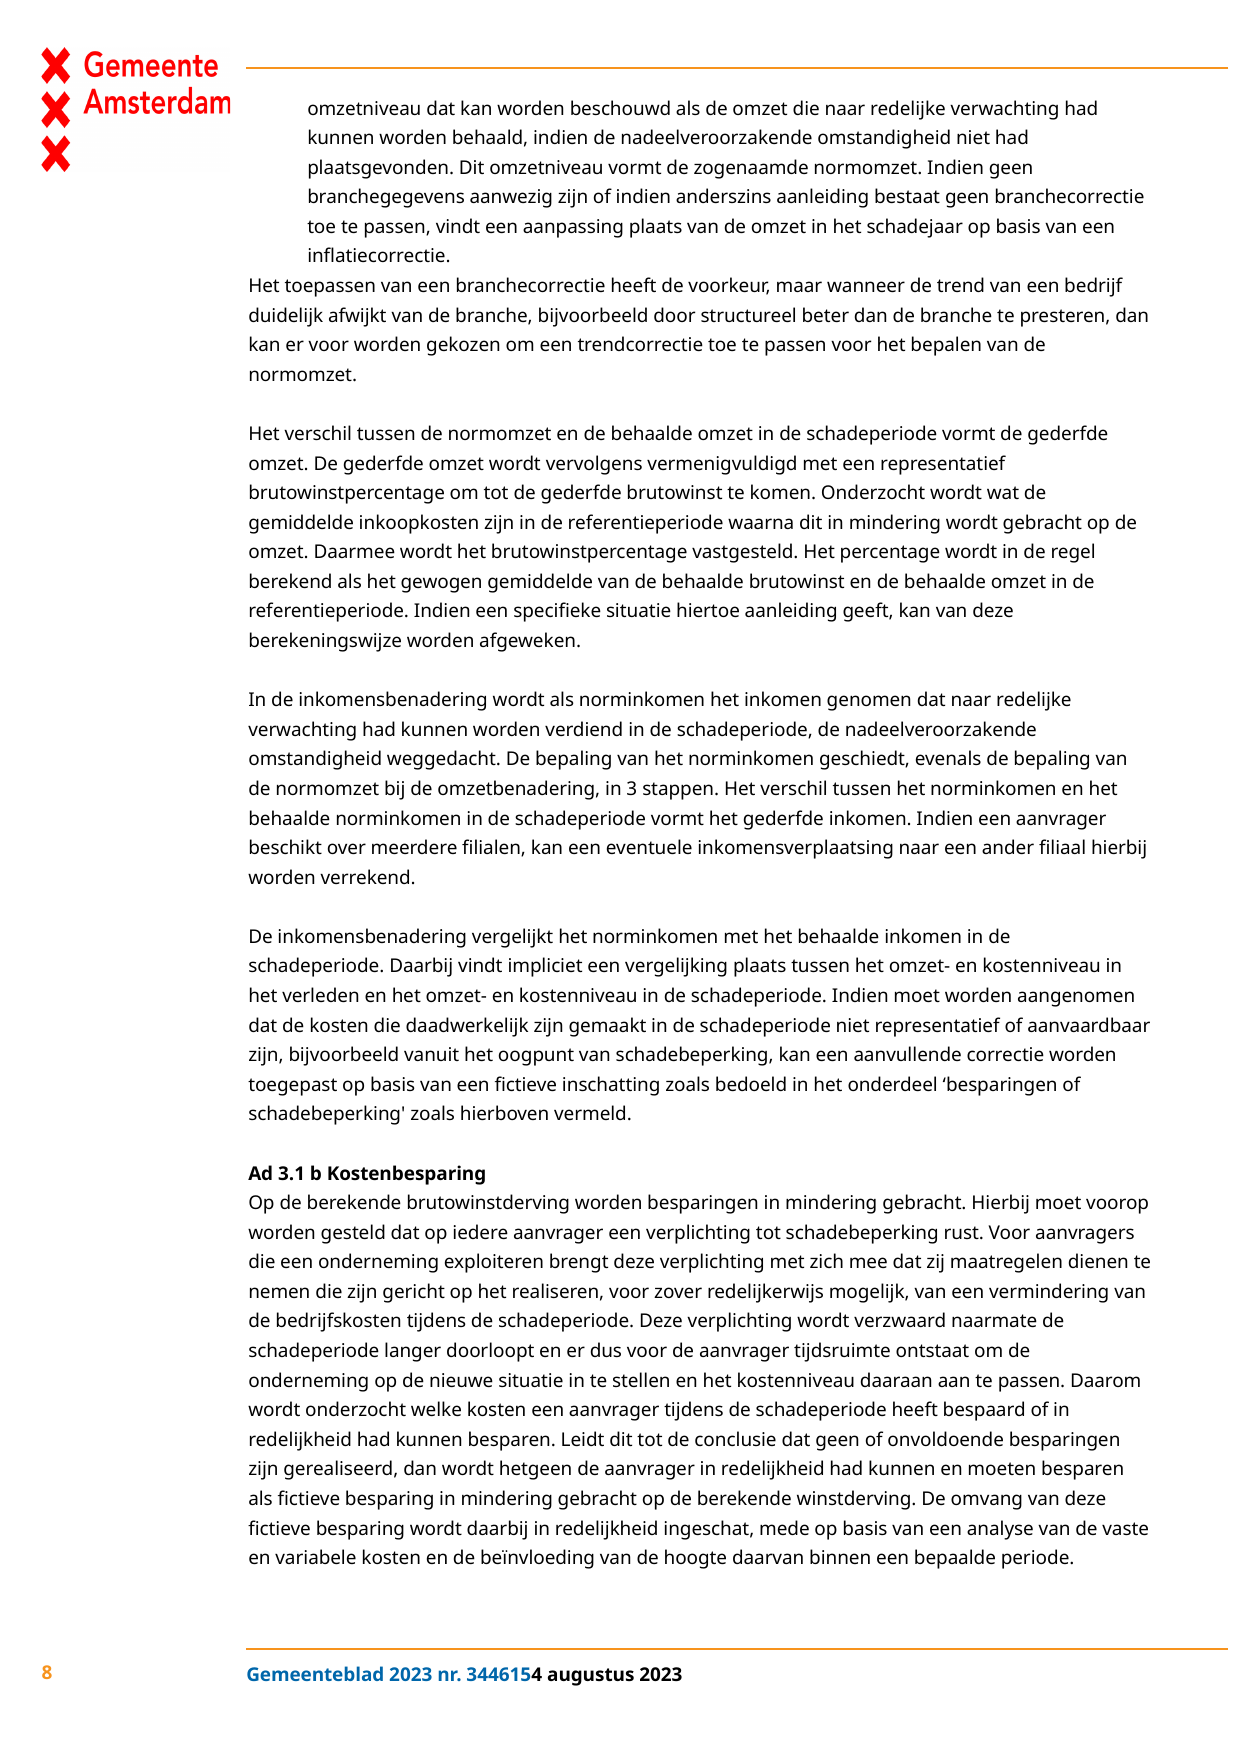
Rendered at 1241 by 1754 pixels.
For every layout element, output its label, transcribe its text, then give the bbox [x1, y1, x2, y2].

text De inkomensbenadering vergelijkt het norminkomen met het behaalde inkomen in de schadeperiode. Daarbij vindt impliciet een vergelijking plaats tussen het omzet- en kostenniveau in het verleden en het omzet- en kostenniveau in de schadeperiode. Indien moet worden aangenomen dat de kosten die daadwerkelijk zijn gemaakt in de schadeperiode niet representatief of aanvaardbaar zijn, bijvoorbeeld vanuit het oogpunt van schadebeperking, kan een aanvullende correctie worden toegepast op basis van een fictieve inschatting zoals bedoeld in het onderdeel ‘besparingen of schadebeperking' zoals hierboven vermeld. [248, 923, 1152, 1126]
list omzetniveau dat kan worden beschouwd als de omzet die naar redelijke verwachting had kunnen worden behaald, indien de nadeelveroorzakende omstandigheid niet had plaatsgevonden. Dit omzetniveau vormt de zogenaamde normomzet. Indien geen branchegegevens aanwezig zijn of indien anderszins aanleiding bestaat geen branchecorrectie toe te passen, vindt een aanpassing plaats van de omzet in het schadejaar op basis van een inflatiecorrectie. [248, 95, 1152, 268]
picture [41, 47, 231, 172]
text Ad 3.1 b Kostenbesparing [248, 1160, 1152, 1186]
text Het toepassen van een branchecorrectie heeft de voorkeur, maar wanneer de trend van een bedrijf duidelijk afwijkt van de branche, bijvoorbeeld door structureel beter dan de branche te presteren, dan kan er voor worden gekozen om een trendcorrectie toe te passen voor het bepalen van de normomzet. [248, 272, 1152, 387]
text Op de berekende brutowinstderving worden besparingen in mindering gebracht. Hierbij moet voorop worden gesteld dat op iedere aanvrager een verplichting tot schadebeperking rust. Voor aanvragers die een onderneming exploiteren brengt deze verplichting met zich mee dat zij maatregelen dienen te nemen die zijn gericht op het realiseren, voor zover redelijkerwijs mogelijk, van een vermindering van de bedrijfskosten tijdens de schadeperiode. Deze verplichting wordt verzwaard naarmate de schadeperiode langer doorloopt en er dus voor de aanvrager tijdsruimte ontstaat om de onderneming op de nieuwe situatie in te stellen en het kostenniveau daaraan aan te passen. Daarom wordt onderzocht welke kosten een aanvrager tijdens de schadeperiode heeft bespaard of in redelijkheid had kunnen besparen. Leidt dit tot de conclusie dat geen of onvoldoende besparingen zijn gerealiseerd, dan wordt hetgeen de aanvrager in redelijkheid had kunnen en moeten besparen als fictieve besparing in mindering gebracht op de berekende winstderving. De omvang van deze fictieve besparing wordt daarbij in redelijkheid ingeschat, mede op basis van een analyse van de vaste en variabele kosten en de beïnvloeding van de hoogte daarvan binnen een bepaalde periode. [248, 1189, 1152, 1570]
text Het verschil tussen de normomzet en de behaalde omzet in de schadeperiode vormt de gederfde omzet. De gederfde omzet wordt vervolgens vermenigvuldigd met een representatief brutowinstpercentage om tot de gederfde brutowinst te komen. Onderzocht wordt wat de gemiddelde inkoopkosten zijn in de referentieperiode waarna dit in mindering wordt gebracht op de omzet. Daarmee wordt het brutowinstpercentage vastgesteld. Het percentage wordt in de regel berekend als het gewogen gemiddelde van de behaalde brutowinst en de behaalde omzet in de referentieperiode. Indien een specifieke situatie hiertoe aanleiding geeft, kan van deze berekeningswijze worden afgeweken. [248, 420, 1152, 653]
text In de inkomensbenadering wordt als norminkomen het inkomen genomen dat naar redelijke verwachting had kunnen worden verdiend in de schadeperiode, de nadeelveroorzakende omstandigheid weggedacht. De bepaling van het norminkomen geschiedt, evenals de bepaling van de normomzet bij de omzetbenadering, in 3 stappen. Het verschil tussen het norminkomen en het behaalde norminkomen in de schadeperiode vormt het gederfde inkomen. Indien een aanvrager beschikt over meerdere filialen, kan een eventuele inkomensverplaatsing naar een ander filiaal hierbij worden verrekend. [248, 686, 1152, 890]
